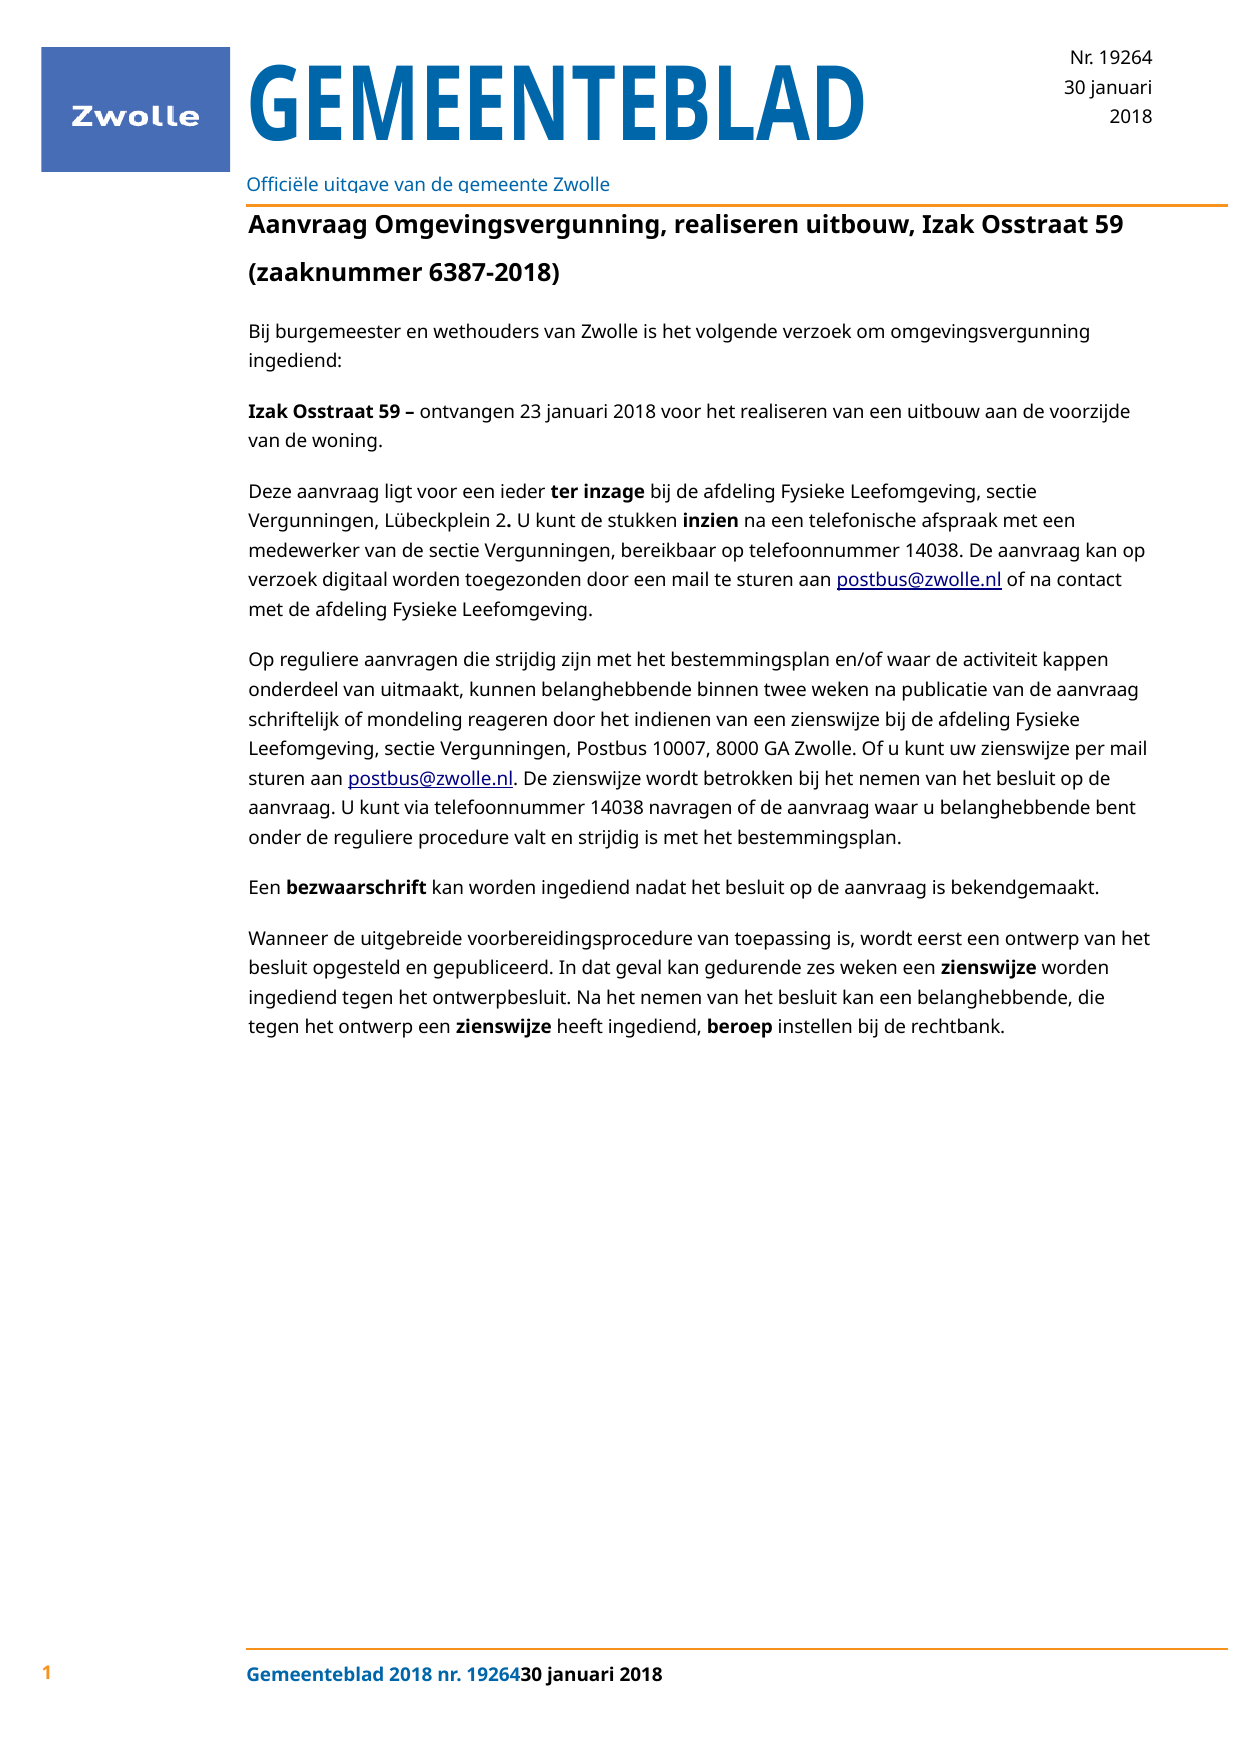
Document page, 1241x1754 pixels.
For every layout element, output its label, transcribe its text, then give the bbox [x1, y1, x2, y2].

text Deze aanvraag ligt voor een ieder ter inzage bij de afdeling Fysieke Leefomgeving, sectie Vergunningen, Lübeckplein 2. U kunt de stukken inzien na een telefonische afspraak met een medewerker van de sectie Vergunningen, bereikbaar op telefoonnummer 14038. De aanvraag kan op verzoek digitaal worden toegezonden door een mail te sturen aan postbus@zwolle.nl of na contact met de afdeling Fysieke Leefomgeving. [248, 478, 1152, 622]
text Bij burgemeester en wethouders van Zwolle is het volgende verzoek om omgevingsvergunning ingediend: [248, 318, 1152, 373]
text Izak Osstraat 59 – ontvangen 23 januari 2018 voor het realiseren van een uitbouw aan de voorzijde van de woning. [248, 398, 1152, 453]
text Een bezwaarschrift kan worden ingediend nadat het besluit op de aanvraag is bekendgemaakt. [248, 874, 1152, 900]
text Wanneer de uitgebreide voorbereidingsprocedure van toepassing is, wordt eerst een ontwerp van het besluit opgesteld en gepubliceerd. In dat geval kan gedurende zes weken een zienswijze worden ingediend tegen het ontwerpbesluit. Na het nemen van het besluit kan een belanghebbende, die tegen het ontwerp een zienswijze heeft ingediend, beroep instellen bij de rechtbank. [248, 925, 1152, 1039]
text Aanvraag Omgevingsvergunning, realiseren uitbouw, Izak Osstraat 59 (zaaknummer 6387-2018) [248, 207, 1152, 288]
picture [41, 47, 231, 172]
text Op reguliere aanvragen die strijdig zijn met het bestemmingsplan en/of waar de activiteit kappen onderdeel van uitmaakt, kunnen belanghebbende binnen twee weken na publicatie van de aanvraag schriftelijk of mondeling reageren door het indienen van een zienswijze bij de afdeling Fysieke Leefomgeving, sectie Vergunningen, Postbus 10007, 8000 GA Zwolle. Of u kunt uw zienswijze per mail sturen aan postbus@zwolle.nl. De zienswijze wordt betrokken bij het nemen van het besluit op de aanvraag. U kunt via telefoonnummer 14038 navragen of de aanvraag waar u belanghebbende bent onder de reguliere procedure valt en strijdig is met het bestemmingsplan. [248, 647, 1152, 850]
